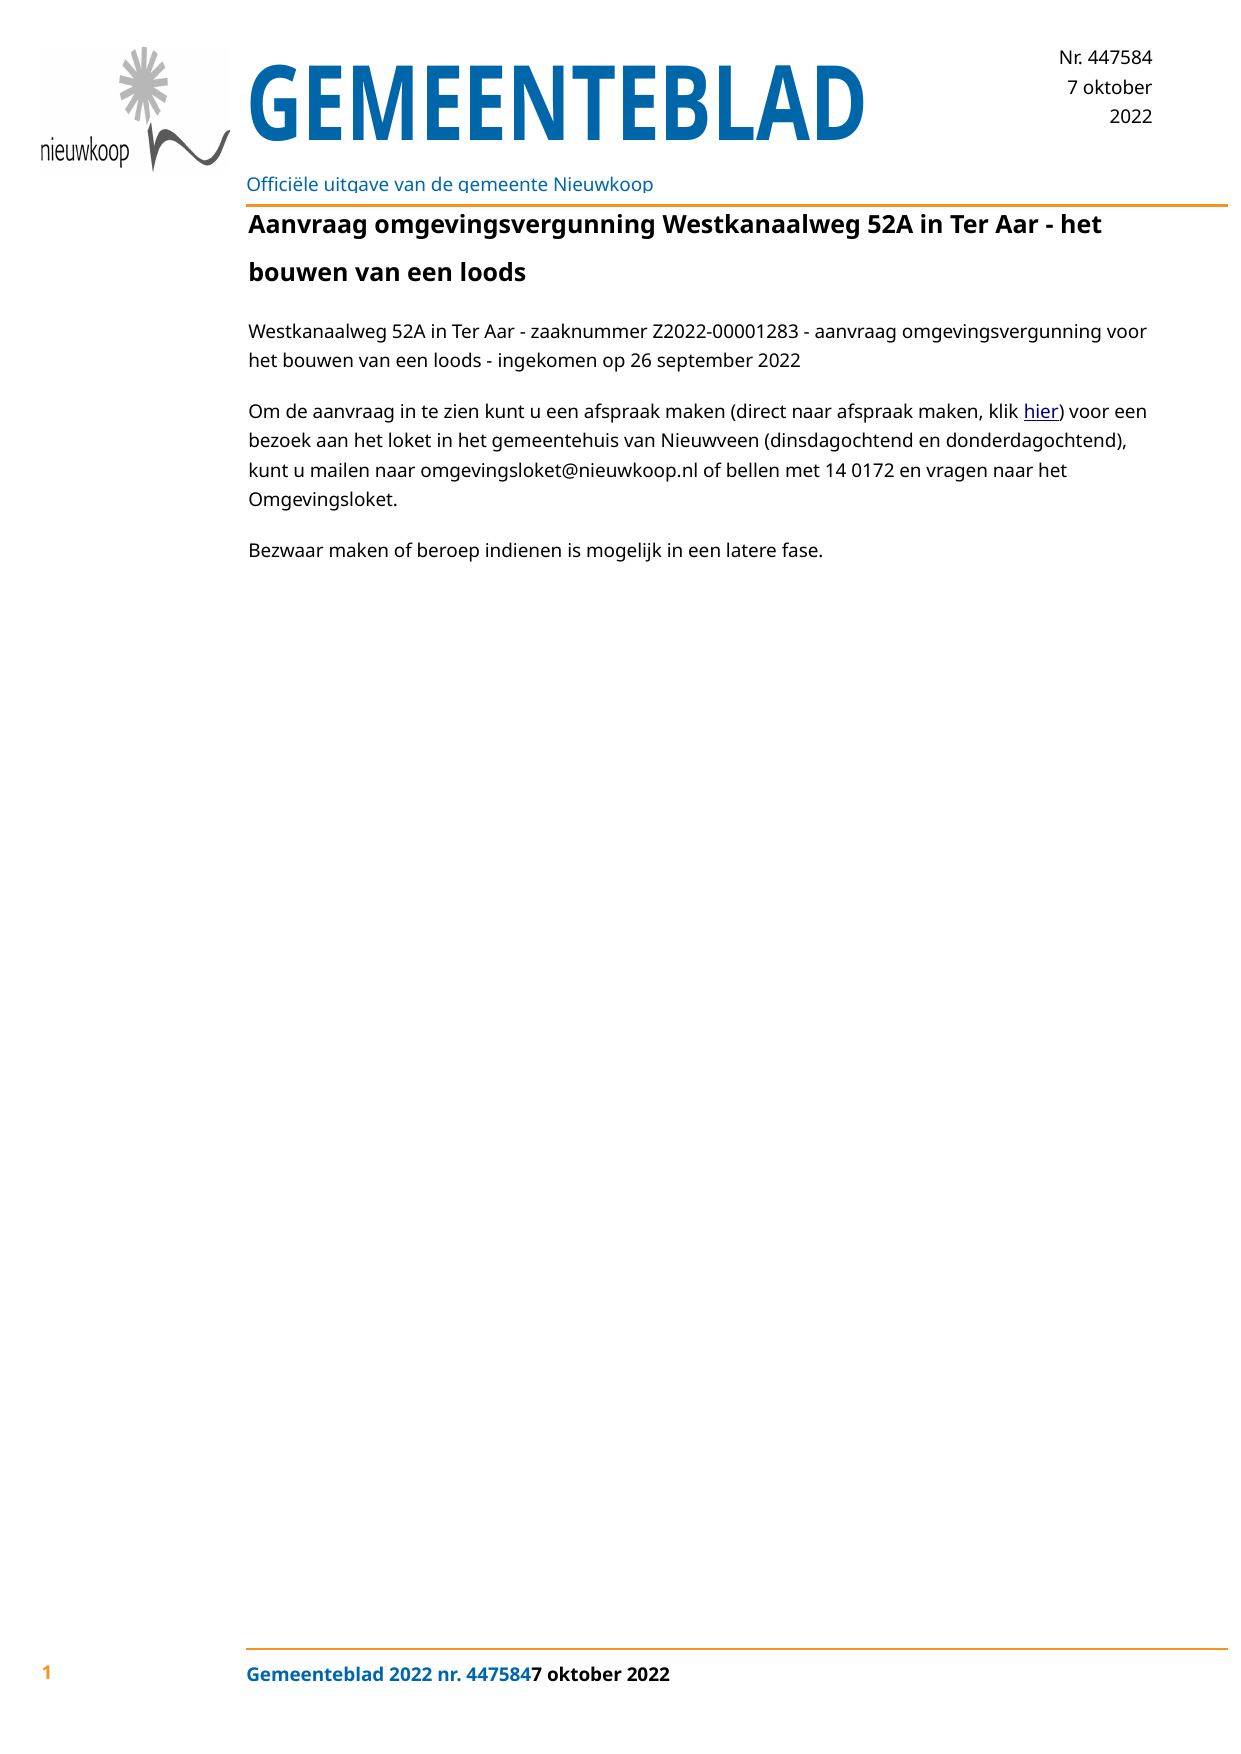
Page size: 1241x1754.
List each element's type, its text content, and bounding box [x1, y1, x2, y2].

text Westkanaalweg 52A in Ter Aar - zaaknummer Z2022-00001283 - aanvraag omgevingsvergunning voor het bouwen van een loods - ingekomen op 26 september 2022 [248, 318, 1152, 373]
text Om de aanvraag in te zien kunt u een afspraak maken (direct naar afspraak maken, klik hier) voor een bezoek aan het loket in het gemeentehuis van Nieuwveen (dinsdagochtend en donderdagochtend), kunt u mailen naar omgevingsloket@nieuwkoop.nl of bellen met 14 0172 en vragen naar het Omgevingsloket. [248, 398, 1152, 512]
picture [41, 47, 231, 172]
text Aanvraag omgevingsvergunning Westkanaalweg 52A in Ter Aar - het bouwen van een loods [248, 207, 1152, 288]
text Bezwaar maken of beroep indienen is mogelijk in een latere fase. [248, 537, 1152, 563]
